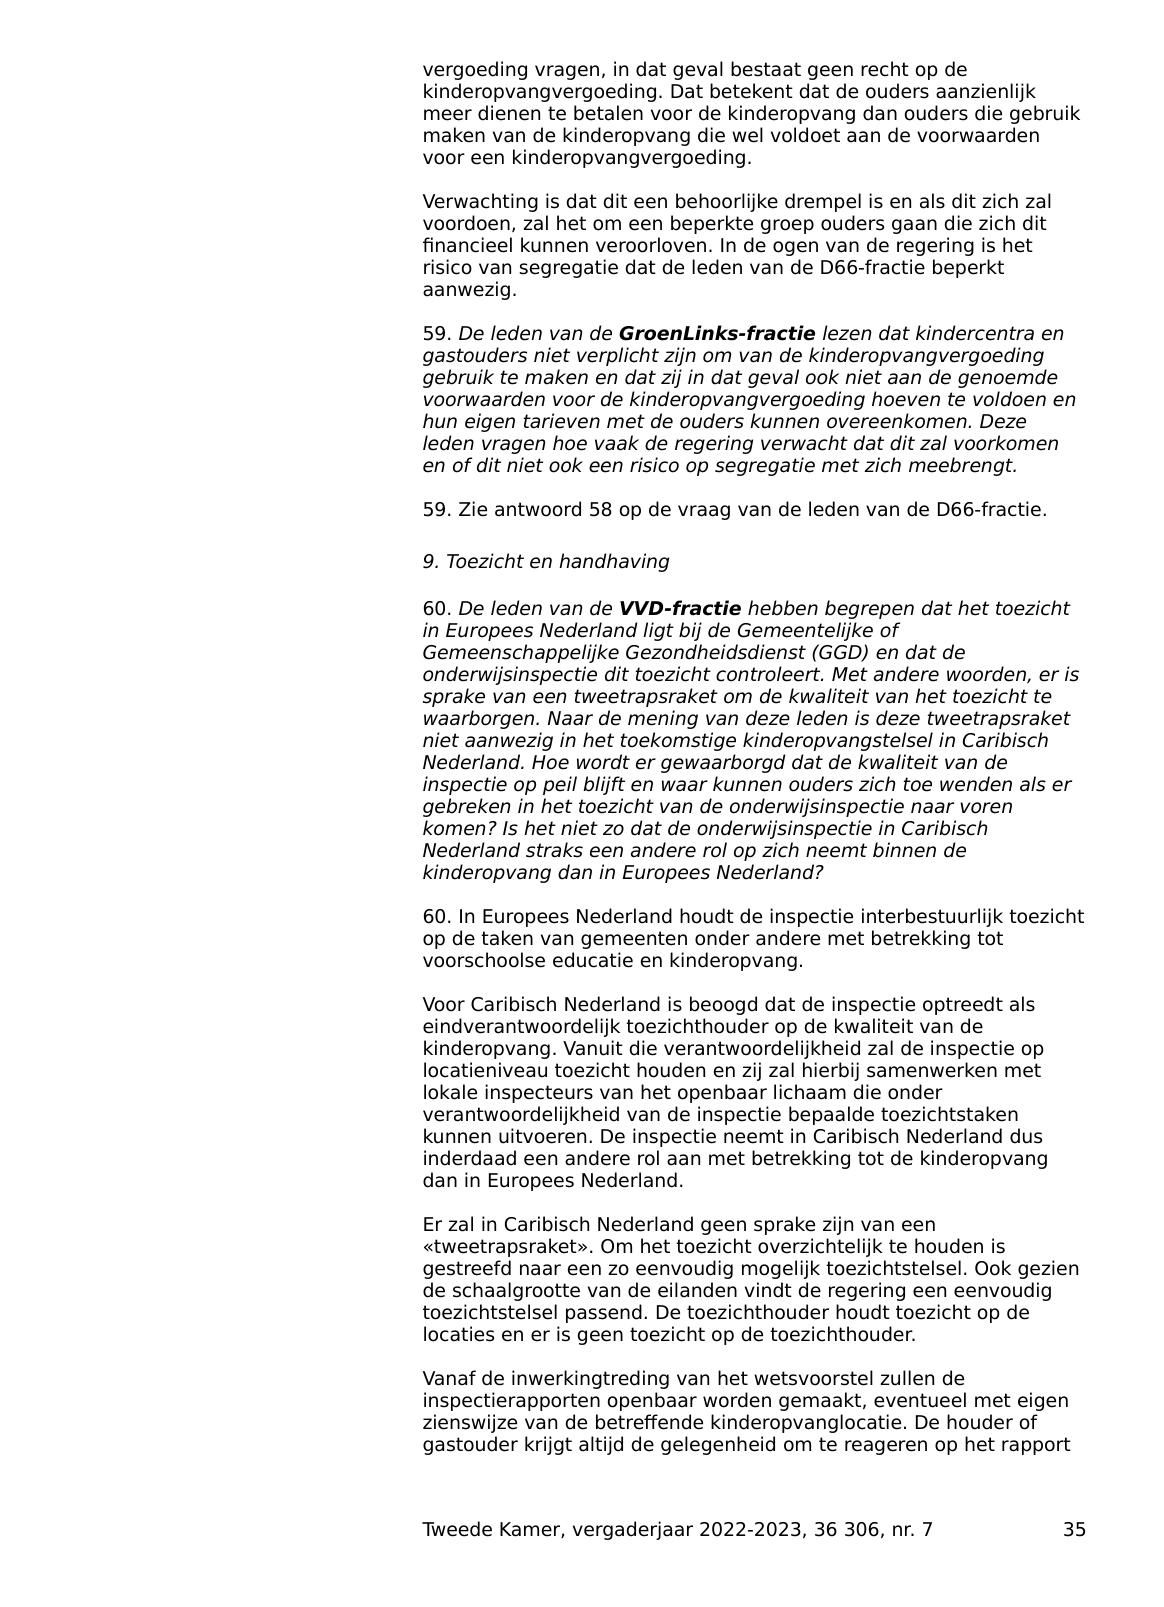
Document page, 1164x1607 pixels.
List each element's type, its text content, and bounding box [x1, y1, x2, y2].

text Vanaf de inwerkingtreding van het wetsvoorstel zullen de inspectierapporten openbaar worden gemaakt, eventueel met eigen zienswijze van de betreffende kinderopvanglocatie. De houder of gastouder krijgt altijd de gelegenheid om te reageren op het rapport [422, 1368, 1087, 1456]
text Voor Caribisch Nederland is beoogd dat de inspectie optreedt als eindverantwoordelijk toezichthouder op de kwaliteit van de kinderopvang. Vanuit die verantwoordelijkheid zal de inspectie op locatieniveau toezicht houden en zij zal hierbij samenwerken met lokale inspecteurs van het openbaar lichaam die onder verantwoordelijkheid van de inspectie bepaalde toezichtstaken kunnen uitvoeren. De inspectie neemt in Caribisch Nederland dus inderdaad een andere rol aan met betrekking tot de kinderopvang dan in Europees Nederland. [422, 994, 1087, 1192]
text Verwachting is dat dit een behoorlijke drempel is en als dit zich zal voordoen, zal het om een beperkte groep ouders gaan die zich dit financieel kunnen veroorloven. In de ogen van de regering is het risico van segregatie dat de leden van de D66-fractie beperkt aanwezig. [422, 191, 1087, 301]
text 60. De leden van de VVD-fractie hebben begrepen dat het toezicht in Europees Nederland ligt bij de Gemeentelijke of Gemeenschappelijke Gezondheidsdienst (GGD) en dat de onderwijsinspectie dit toezicht controleert. Met andere woorden, er is sprake van een tweetrapsraket om de kwaliteit van het toezicht te waarborgen. Naar de mening van deze leden is deze tweetrapsraket niet aanwezig in het toekomstige kinderopvangstelsel in Caribisch Nederland. Hoe wordt er gewaarborgd dat de kwaliteit van de inspectie op peil blijft en waar kunnen ouders zich toe wenden als er gebreken in het toezicht van de onderwijsinspectie naar voren komen? Is het niet zo dat de onderwijsinspectie in Caribisch Nederland straks een andere rol op zich neemt binnen de kinderopvang dan in Europees Nederland? [422, 598, 1087, 884]
subtitle 9. Toezicht en handhaving [422, 551, 1087, 573]
text 59. De leden van de GroenLinks-fractie lezen dat kindercentra en gastouders niet verplicht zijn om van de kinderopvangvergoeding gebruik te maken en dat zij in dat geval ook niet aan de genoemde voorwaarden voor de kinderopvangvergoeding hoeven te voldoen en hun eigen tarieven met de ouders kunnen overeenkomen. Deze leden vragen hoe vaak de regering verwacht dat dit zal voorkomen en of dit niet ook een risico op segregatie met zich meebrengt. [422, 323, 1087, 477]
text Er zal in Caribisch Nederland geen sprake zijn van een «tweetrapsraket». Om het toezicht overzichtelijk te houden is gestreefd naar een zo eenvoudig mogelijk toezichtstelsel. Ook gezien de schaalgrootte van de eilanden vindt de regering een eenvoudig toezichtstelsel passend. De toezichthouder houdt toezicht op de locaties en er is geen toezicht op de toezichthouder. [422, 1214, 1087, 1346]
text vergoeding vragen, in dat geval bestaat geen recht op de kinderopvangvergoeding. Dat betekent dat de ouders aanzienlijk meer dienen te betalen voor de kinderopvang dan ouders die gebruik maken van de kinderopvang die wel voldoet aan de voorwaarden voor een kinderopvangvergoeding. [422, 59, 1087, 169]
text 59. Zie antwoord 58 op de vraag van de leden van de D66-fractie. [422, 499, 1087, 521]
text 60. In Europees Nederland houdt de inspectie interbestuurlijk toezicht op de taken van gemeenten onder andere met betrekking tot voorschoolse educatie en kinderopvang. [422, 906, 1087, 972]
